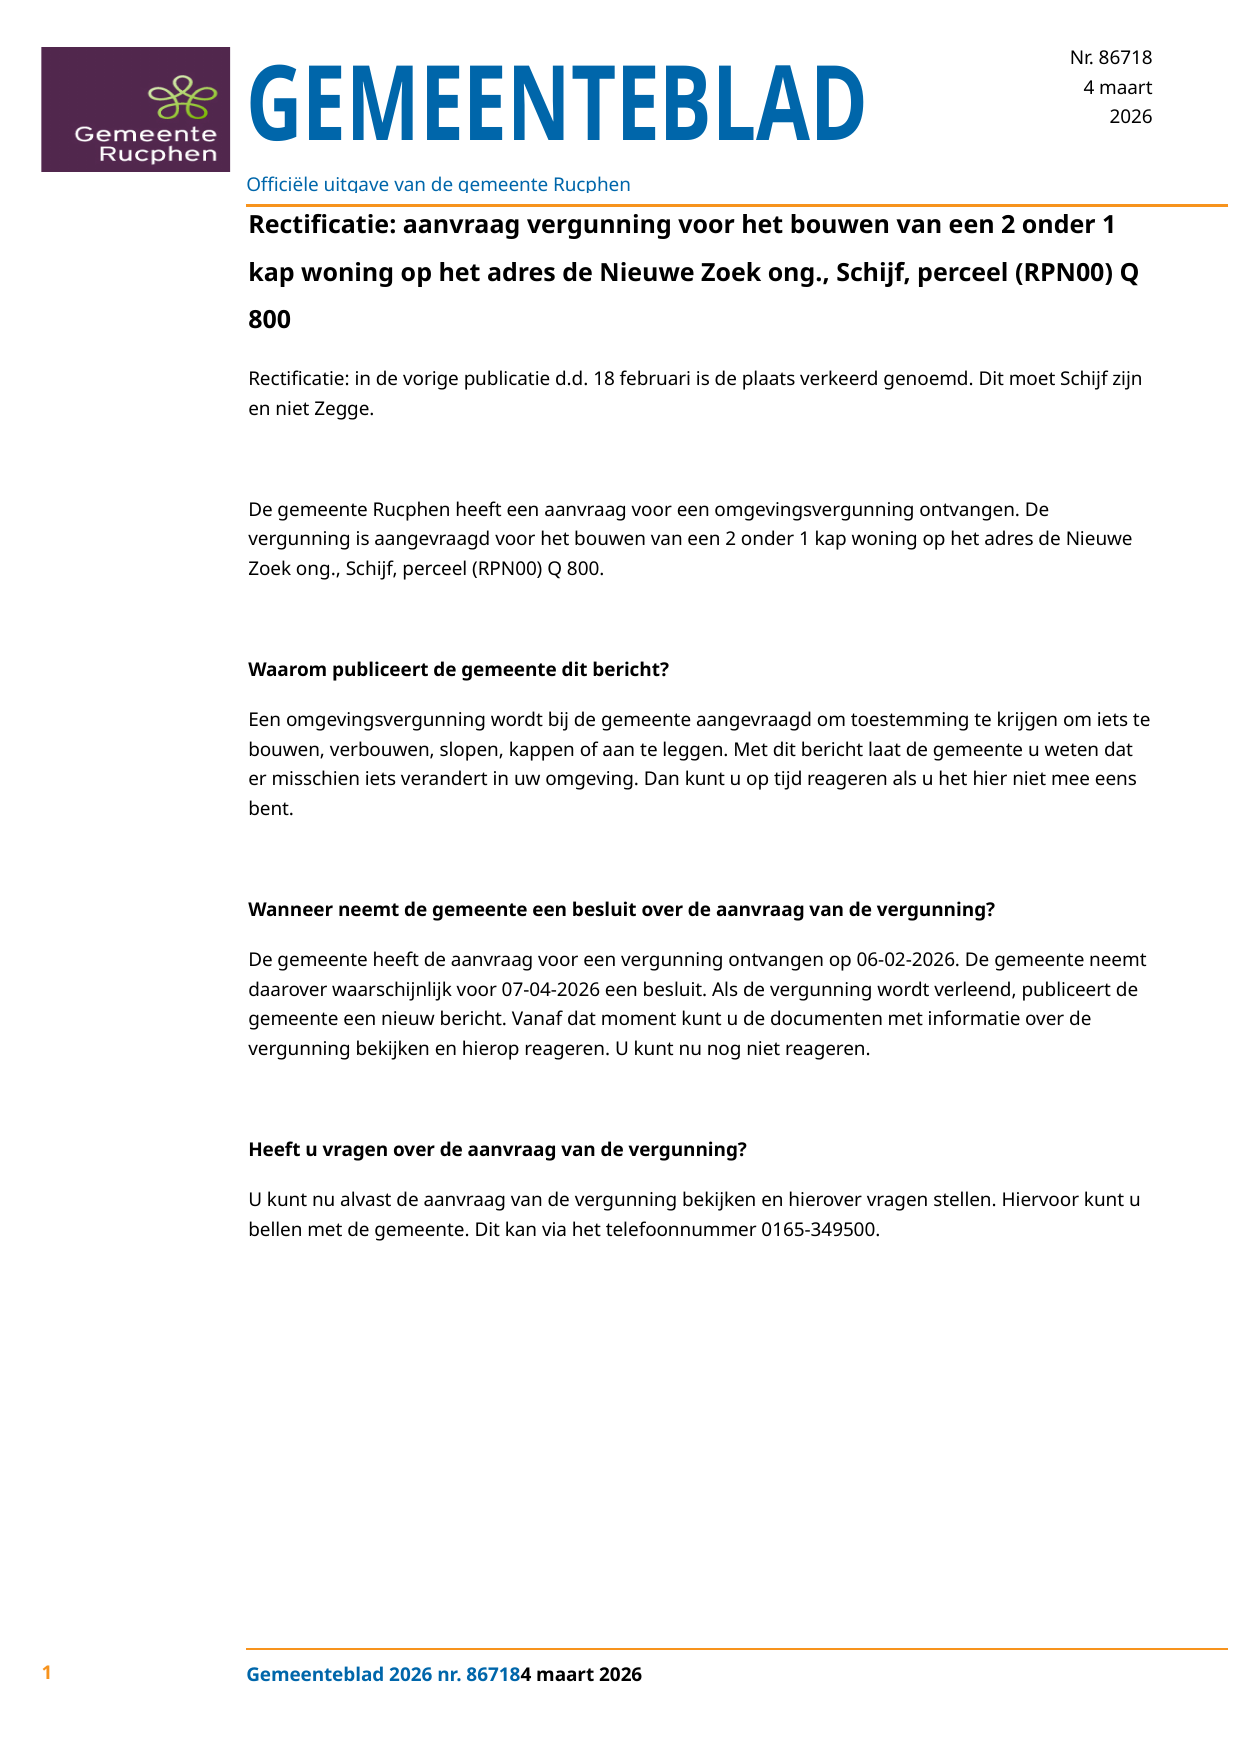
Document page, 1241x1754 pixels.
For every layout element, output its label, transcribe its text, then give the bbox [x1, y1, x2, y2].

text Wanneer neemt de gemeente een besluit over de aanvraag van de vergunning? [248, 896, 1152, 922]
text Een omgevingsvergunning wordt bij de gemeente aangevraagd om toestemming te krijgen om iets te bouwen, verbouwen, slopen, kappen of aan te leggen. Met dit bericht laat de gemeente u weten dat er misschien iets verandert in uw omgeving. Dan kunt u op tijd reageren als u het hier niet mee eens bent. [248, 706, 1152, 821]
text Rectificatie: in de vorige publicatie d.d. 18 februari is de plaats verkeerd genoemd. Dit moet Schijf zijn en niet Zegge. [248, 366, 1152, 421]
text Waarom publiceert de gemeente dit bericht? [248, 656, 1152, 682]
text De gemeente Rucphen heeft een aanvraag voor een omgevingsvergunning ontvangen. De vergunning is aangevraagd voor het bouwen van een 2 onder 1 kap woning op het adres de Nieuwe Zoek ong., Schijf, perceel (RPN00) Q 800. [248, 496, 1152, 581]
text De gemeente heeft de aanvraag voor een vergunning ontvangen op 06-02-2026. De gemeente neemt daarover waarschijnlijk voor 07-04-2026 een besluit. Als de vergunning wordt verleend, publiceert de gemeente een nieuw bericht. Vanaf dat moment kunt u de documenten met informatie over de vergunning bekijken en hierop reageren. U kunt nu nog niet reageren. [248, 946, 1152, 1061]
picture [41, 47, 231, 172]
text Heeft u vragen over de aanvraag van de vergunning? [248, 1136, 1152, 1162]
text U kunt nu alvast de aanvraag van de vergunning bekijken en hierover vragen stellen. Hiervoor kunt u bellen met de gemeente. Dit kan via het telefoonnummer 0165-349500. [248, 1186, 1152, 1242]
text Rectificatie: aanvraag vergunning voor het bouwen van een 2 onder 1 kap woning op het adres de Nieuwe Zoek ong., Schijf, perceel (RPN00) Q 800 [248, 207, 1152, 336]
